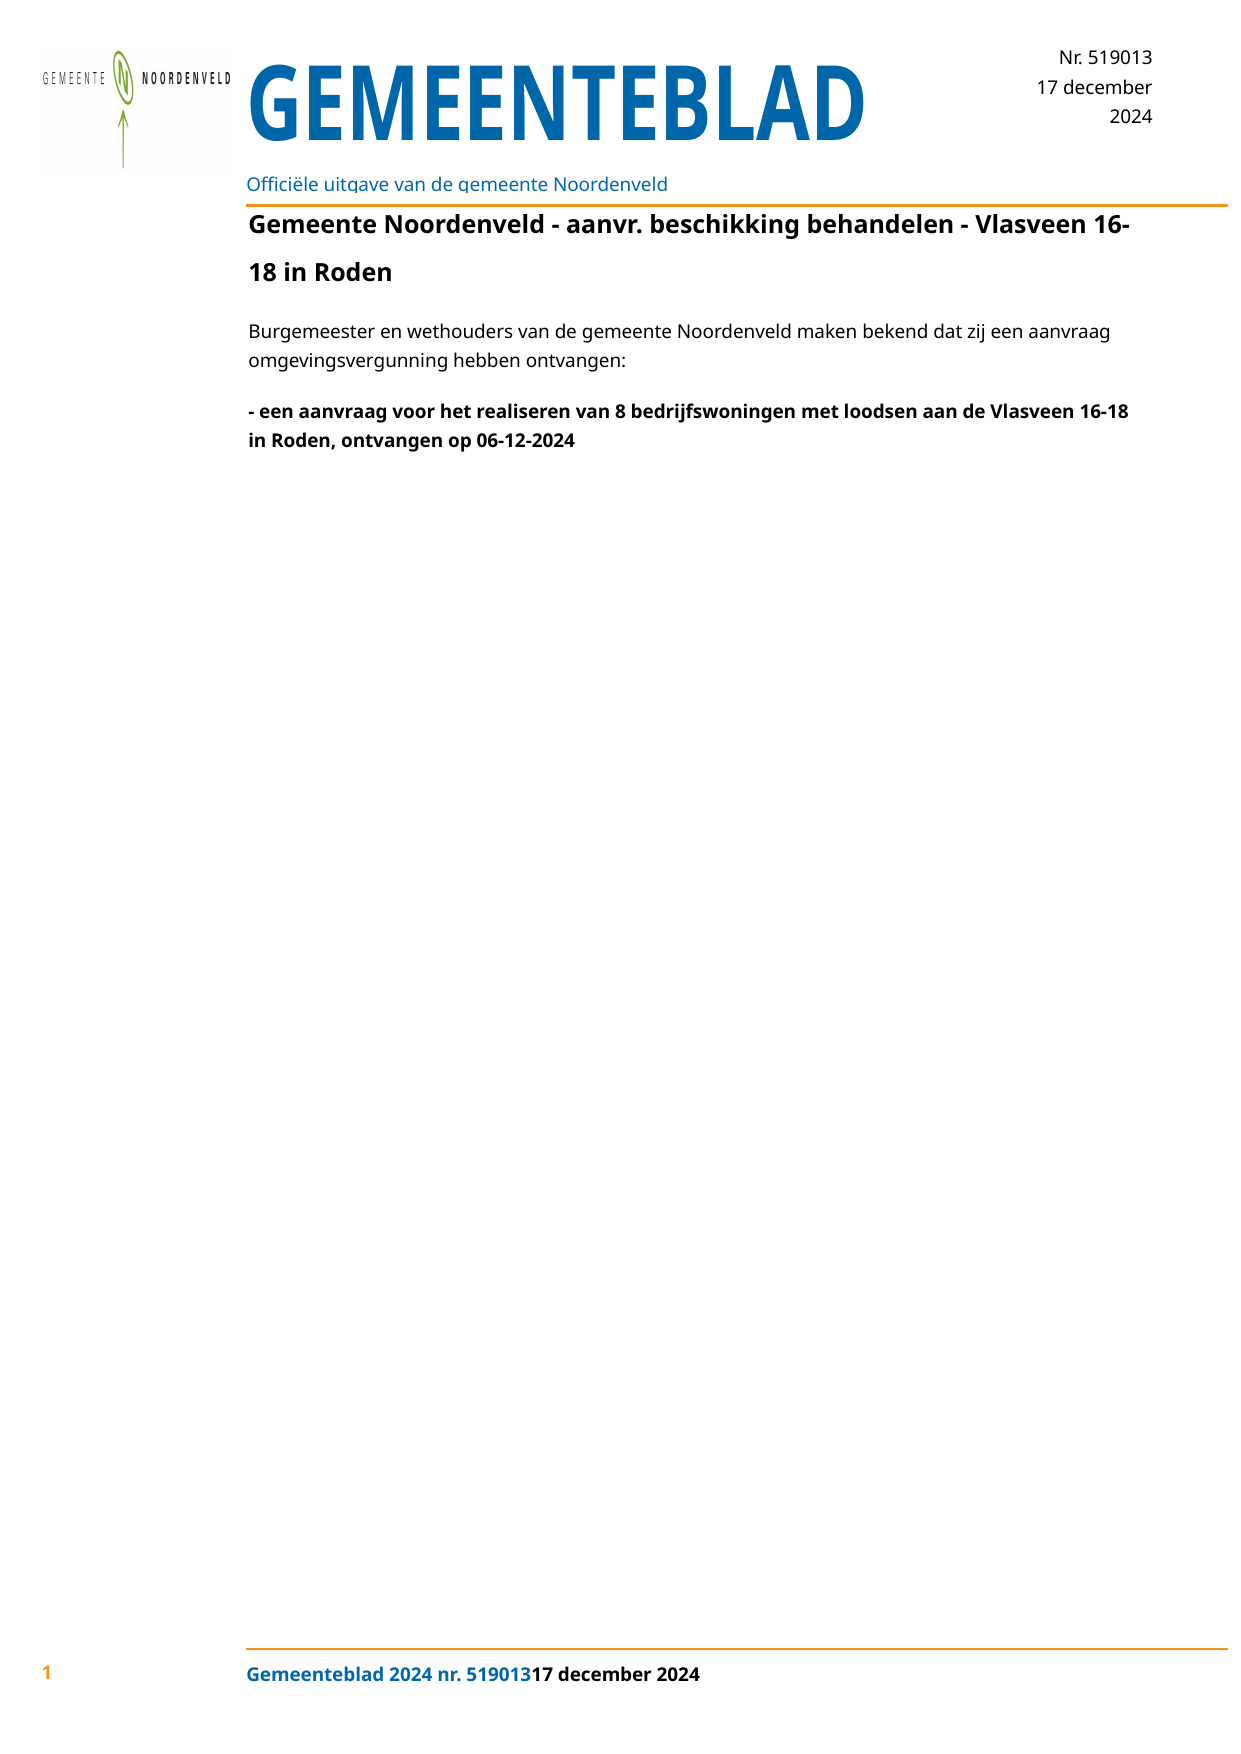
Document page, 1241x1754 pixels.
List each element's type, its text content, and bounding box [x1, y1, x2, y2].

picture [41, 47, 231, 172]
text Burgemeester en wethouders van de gemeente Noordenveld maken bekend dat zij een aanvraag omgevingsvergunning hebben ontvangen: [248, 318, 1152, 373]
text Gemeente Noordenveld - aanvr. beschikking behandelen - Vlasveen 16-18 in Roden [248, 207, 1152, 288]
text - een aanvraag voor het realiseren van 8 bedrijfswoningen met loodsen aan de Vlasveen 16-18 in Roden, ontvangen op 06-12-2024 [248, 398, 1152, 453]
